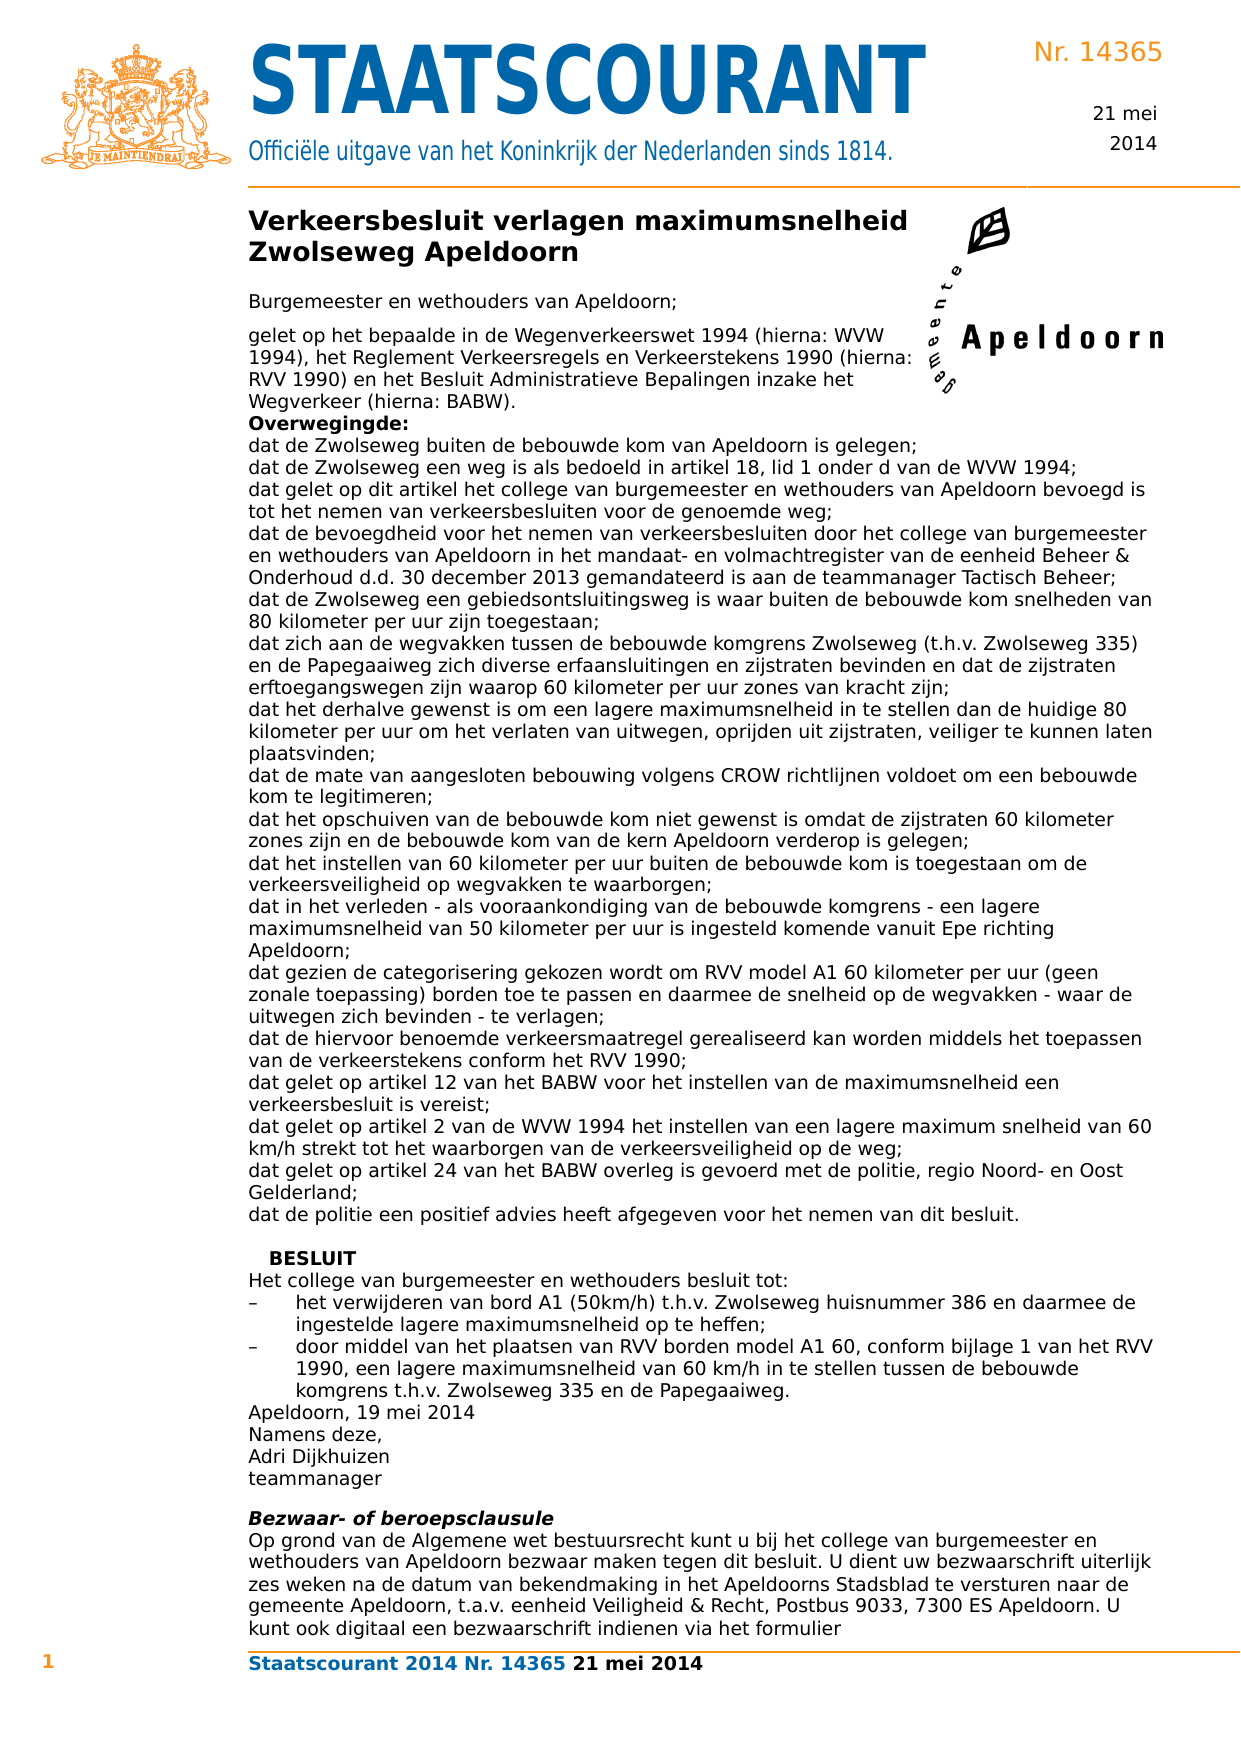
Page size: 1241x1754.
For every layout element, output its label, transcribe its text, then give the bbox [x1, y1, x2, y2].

subtitle dat de hiervoor benoemde verkeersmaatregel gerealiseerd kan worden middels het toepassen van de verkeerstekens conform het RVV 1990; [248, 1028, 1163, 1072]
subtitle dat de politie een positief advies heeft afgegeven voor het nemen van dit besluit. [248, 1204, 1163, 1226]
subtitle dat het instellen van 60 kilometer per uur buiten de bebouwde kom is toegestaan om de verkeersveiligheid op wegvakken te waarborgen; [248, 852, 1163, 896]
subtitle dat de Zwolseweg buiten de bebouwde kom van Apeldoorn is gelegen; [248, 435, 1163, 457]
list door middel van het plaatsen van RVV borden model A1 60, conform bijlage 1 van het RVV 1990, een lagere maximumsnelheid van 60 km/h in te stellen tussen de bebouwde komgrens t.h.v. Zwolseweg 335 en de Papegaaiweg. [248, 1336, 1163, 1402]
subtitle dat in het verleden - als vooraankondiging van de bebouwde komgrens - een lagere maximumsnelheid van 50 kilometer per uur is ingesteld komende vanuit Epe richting Apeldoorn; [248, 896, 1163, 962]
subtitle dat de Zwolseweg een weg is als bedoeld in artikel 18, lid 1 onder d van de WVW 1994; [248, 457, 1163, 479]
text Het college van burgemeester en wethouders besluit tot: [248, 1270, 1163, 1292]
text BESLUIT [248, 1248, 1163, 1270]
text Namens deze, [248, 1424, 1163, 1446]
subtitle dat de mate van aangesloten bebouwing volgens CROW richtlijnen voldoet om een bebouwde kom te legitimeren; [248, 764, 1163, 808]
text Apeldoorn, 19 mei 2014 [248, 1402, 1163, 1424]
text Op grond van de Algemene wet bestuursrecht kunt u bij het college van burgemeester en wethouders van Apeldoorn bezwaar maken tegen dit besluit. U dient uw bezwaarschrift uiterlijk zes weken na de datum van bekendmaking in het Apeldoorns Stadsblad te versturen naar de gemeente Apeldoorn, t.a.v. eenheid Veiligheid & Recht, Postbus 9033, 7300 ES Apeldoorn. U kunt ook digitaal een bezwaarschrift indienen via het formulier [248, 1529, 1163, 1639]
subtitle dat zich aan de wegvakken tussen de bebouwde komgrens Zwolseweg (t.h.v. Zwolseweg 335) en de Papegaaiweg zich diverse erfaansluitingen en zijstraten bevinden en dat de zijstraten erftoegangswegen zijn waarop 60 kilometer per uur zones van kracht zijn; [248, 633, 1163, 698]
subtitle dat gelet op dit artikel het college van burgemeester en wethouders van Apeldoorn bevoegd is tot het nemen van verkeersbesluiten voor de genoemde weg; [248, 479, 1163, 523]
subtitle Bezwaar- of beroepsclausule [248, 1507, 1163, 1529]
text Burgemeester en wethouders van Apeldoorn; [248, 291, 927, 313]
subtitle dat de Zwolseweg een gebiedsontsluitingsweg is waar buiten de bebouwde kom snelheden van 80 kilometer per uur zijn toegestaan; [248, 589, 1163, 633]
picture [927, 205, 1164, 395]
subtitle Verkeersbesluit verlagen maximumsnelheid Zwolseweg Apeldoorn [248, 206, 927, 268]
text gelet op het bepaalde in de Wegenverkeerswet 1994 (hierna: WVW 1994), het Reglement Verkeersregels en Verkeerstekens 1990 (hierna: RVV 1990) en het Besluit Administratieve Bepalingen inzake het Wegverkeer (hierna: BABW). [248, 325, 1163, 413]
subtitle dat de bevoegdheid voor het nemen van verkeersbesluiten door het college van burgemeester en wethouders van Apeldoorn in het mandaat- en volmachtregister van de eenheid Beheer & Onderhoud d.d. 30 december 2013 gemandateerd is aan de teammanager Tactisch Beheer; [248, 523, 1163, 589]
picture [41, 44, 231, 169]
subtitle dat gezien de categorisering gekozen wordt om RVV model A1 60 kilometer per uur (geen zonale toepassing) borden toe te passen en daarmee de snelheid op de wegvakken - waar de uitwegen zich bevinden - te verlagen; [248, 962, 1163, 1028]
subtitle dat gelet op artikel 24 van het BABW overleg is gevoerd met de politie, regio Noord- en Oost Gelderland; [248, 1160, 1163, 1204]
subtitle dat gelet op artikel 12 van het BABW voor het instellen van de maximumsnelheid een verkeersbesluit is vereist; [248, 1072, 1163, 1116]
list het verwijderen van bord A1 (50km/h) t.h.v. Zwolseweg huisnummer 386 en daarmee de ingestelde lagere maximumsnelheid op te heffen; [248, 1292, 1163, 1336]
subtitle dat het derhalve gewenst is om een lagere maximumsnelheid in te stellen dan de huidige 80 kilometer per uur om het verlaten van uitwegen, oprijden uit zijstraten, veiliger te kunnen laten plaatsvinden; [248, 698, 1163, 764]
subtitle dat het opschuiven van de bebouwde kom niet gewenst is omdat de zijstraten 60 kilometer zones zijn en de bebouwde kom van de kern Apeldoorn verderop is gelegen; [248, 808, 1163, 852]
subtitle Overwegingde: [248, 413, 1163, 435]
text Adri Dijkhuizen [248, 1446, 1163, 1468]
subtitle dat gelet op artikel 2 van de WVW 1994 het instellen van een lagere maximum snelheid van 60 km/h strekt tot het waarborgen van de verkeersveiligheid op de weg; [248, 1116, 1163, 1160]
text teammanager [248, 1468, 1163, 1490]
